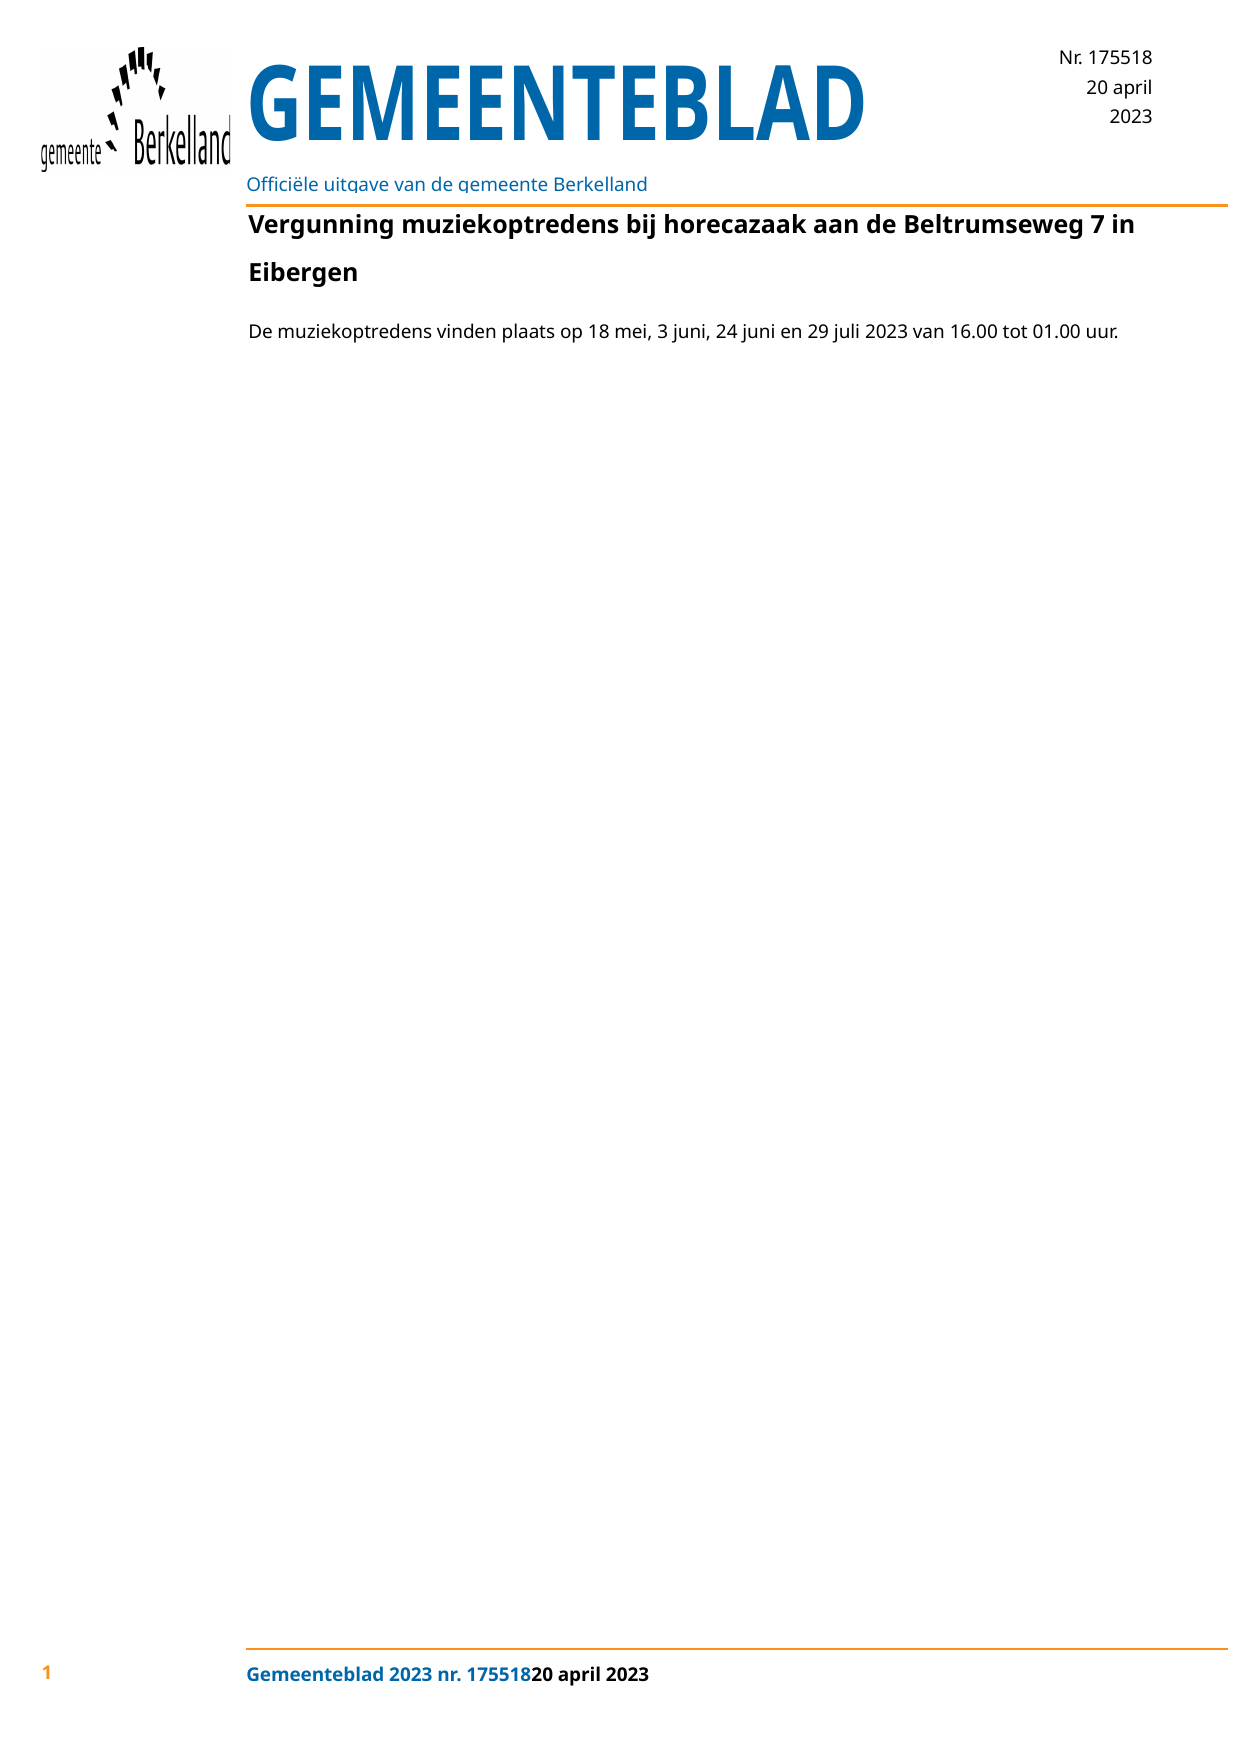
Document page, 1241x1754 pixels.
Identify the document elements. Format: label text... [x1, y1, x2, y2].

picture [41, 47, 231, 172]
text Vergunning muziekoptredens bij horecazaak aan de Beltrumseweg 7 in Eibergen [248, 207, 1152, 288]
text De muziekoptredens vinden plaats op 18 mei, 3 juni, 24 juni en 29 juli 2023 van 16.00 tot 01.00 uur. [248, 318, 1152, 344]
